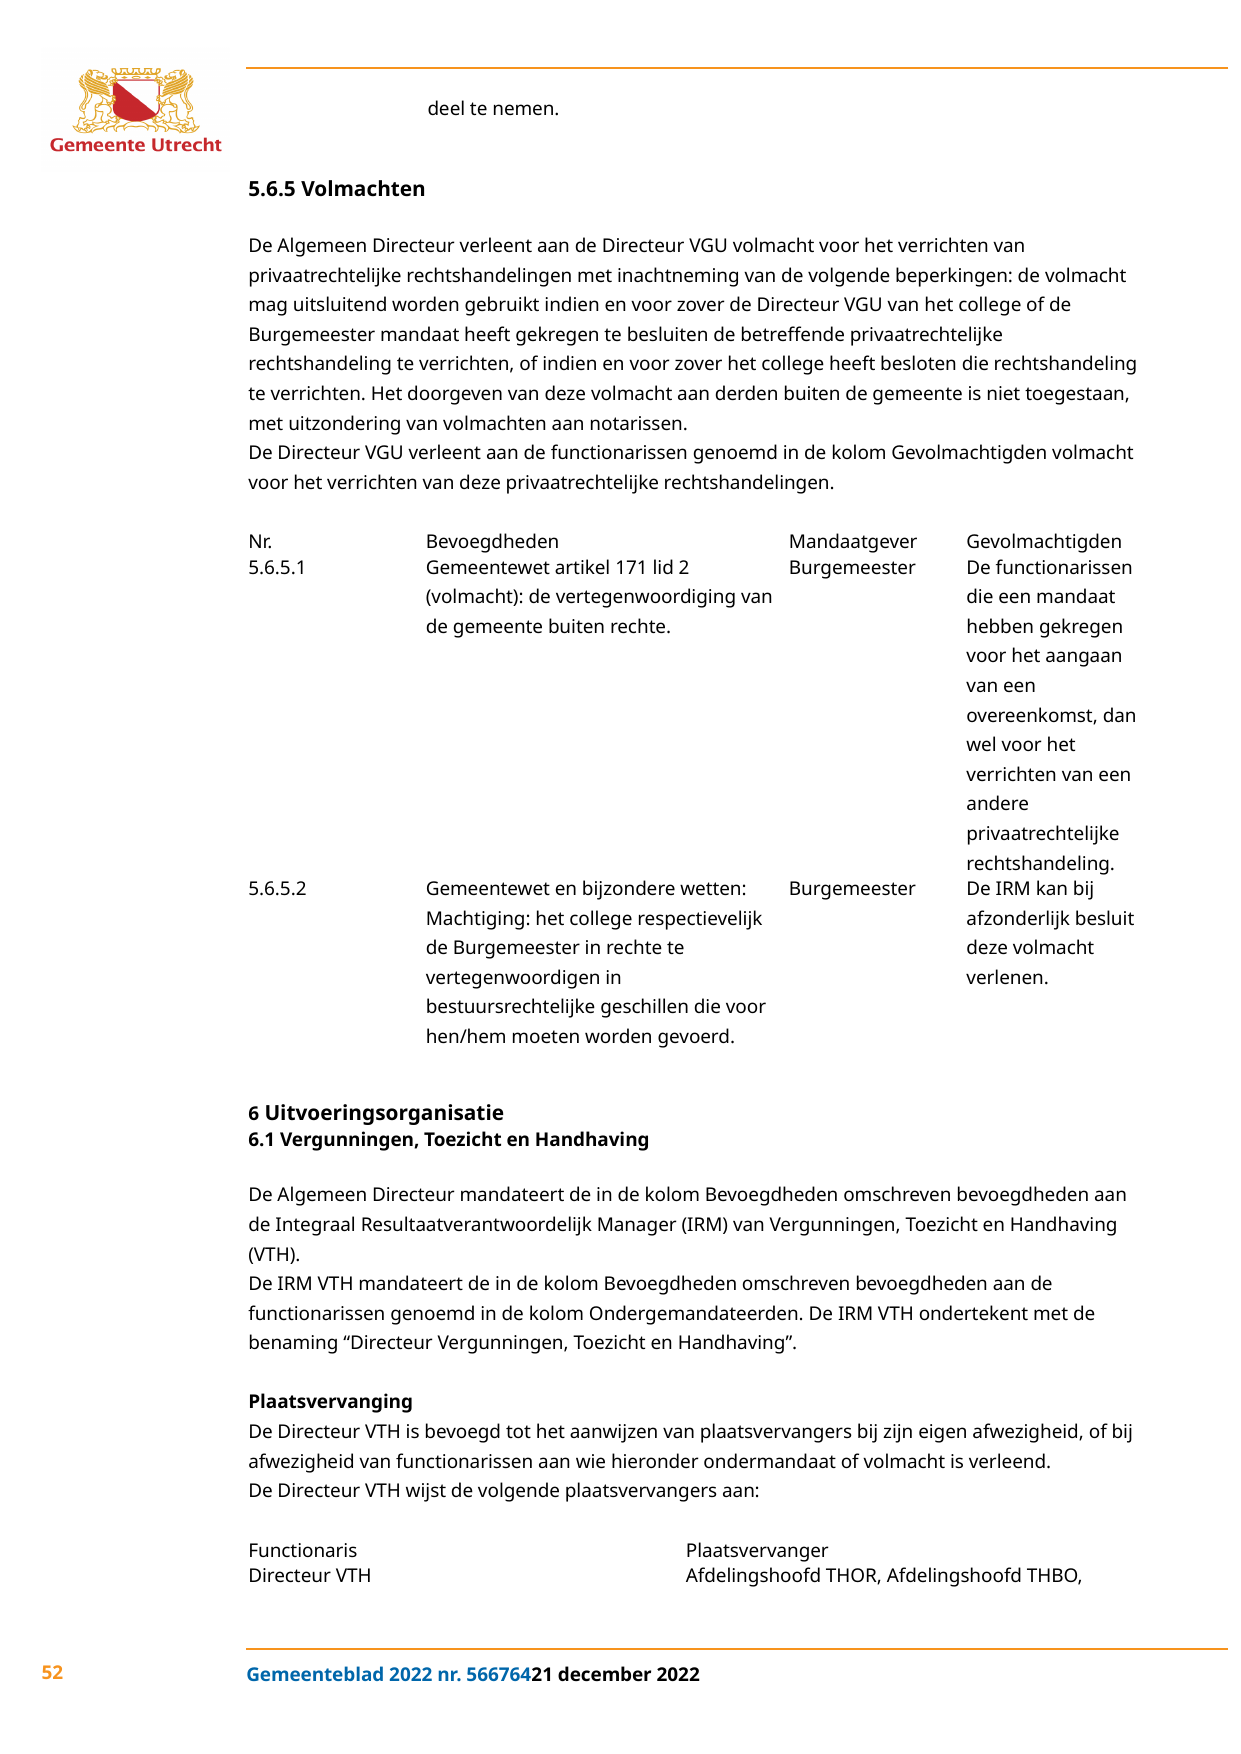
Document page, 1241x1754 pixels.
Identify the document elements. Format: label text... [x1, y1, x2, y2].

table_header Plaatsvervanger [686, 1537, 1152, 1562]
text 5.6.5 Volmachten [248, 174, 1152, 203]
text De Algemeen Directeur mandateert de in de kolom Bevoegdheden omschreven bevoegdheden aan de Integraal Resultaatverantwoordelijk Manager (IRM) van Vergunningen, Toezicht en Handhaving (VTH). [248, 1182, 1152, 1267]
table_header Gevolmachtigden [966, 528, 1152, 554]
text 6 Uitvoeringsorganisatie [248, 1098, 1152, 1126]
table_cell [248, 95, 427, 121]
table_cell Burgemeester [789, 875, 966, 1049]
table_header Nr. [248, 528, 426, 554]
table_cell deel te nemen. [427, 95, 786, 121]
table_header Mandaatgever [789, 528, 966, 554]
table_cell 5.6.5.1 [248, 554, 426, 875]
picture [41, 47, 231, 172]
table_cell Afdelingshoofd THOR, Afdelingshoofd THBO, [686, 1563, 1152, 1588]
text De Directeur VTH is bevoegd tot het aanwijzen van plaatsvervangers bij zijn eigen afwezigheid, of bij afwezigheid van functionarissen aan wie hieronder ondermandaat of volmacht is verleend. [248, 1418, 1152, 1474]
table_cell Gemeentewet artikel 171 lid 2 (volmacht): de vertegenwoordiging van de gemeente buiten rechte. [426, 554, 789, 875]
text De Directeur VGU verleent aan de functionarissen genoemd in de kolom Gevolmachtigden volmacht voor het verrichten van deze privaatrechtelijke rechtshandelingen. [248, 439, 1152, 494]
table_cell Gemeentewet en bijzondere wetten: Machtiging: het college respectievelijk de Burgemeester in rechte te vertegenwoordigen in bestuursrechtelijke geschillen die voor hen/hem moeten worden gevoerd. [426, 875, 789, 1049]
table_cell De functionarissen die een mandaat hebben gekregen voor het aangaan van een overeenkomst, dan wel voor het verrichten van een andere privaatrechtelijke rechtshandeling. [966, 554, 1152, 875]
table_cell Burgemeester [789, 554, 966, 875]
text 6.1 Vergunningen, Toezicht en Handhaving [248, 1126, 1152, 1152]
table_cell [786, 95, 965, 121]
table_cell Directeur VTH [248, 1563, 686, 1588]
table_cell 5.6.5.2 [248, 875, 426, 1049]
text De Directeur VTH wijst de volgende plaatsvervangers aan: [248, 1477, 1152, 1503]
table_cell [965, 95, 1152, 121]
table_cell De IRM kan bij afzonderlijk besluit deze volmacht verlenen. [966, 875, 1152, 1049]
text Plaatsvervanging [248, 1389, 1152, 1414]
text De IRM VTH mandateert de in de kolom Bevoegdheden omschreven bevoegdheden aan de functionarissen genoemd in de kolom Ondergemandateerden. De IRM VTH ondertekent met de benaming “Directeur Vergunningen, Toezicht en Handhaving”. [248, 1270, 1152, 1355]
table_header Functionaris [248, 1537, 686, 1562]
table_header Bevoegdheden [426, 528, 789, 554]
text De Algemeen Directeur verleent aan de Directeur VGU volmacht voor het verrichten van privaatrechtelijke rechtshandelingen met inachtneming van de volgende beperkingen: de volmacht mag uitsluitend worden gebruikt indien en voor zover de Directeur VGU van het college of de Burgemeester mandaat heeft gekregen te besluiten de betreffende privaatrechtelijke rechtshandeling te verrichten, of indien en voor zover het college heeft besloten die rechtshandeling te verrichten. Het doorgeven van deze volmacht aan derden buiten de gemeente is niet toegestaan, met uitzondering van volmachten aan notarissen. [248, 232, 1152, 435]
